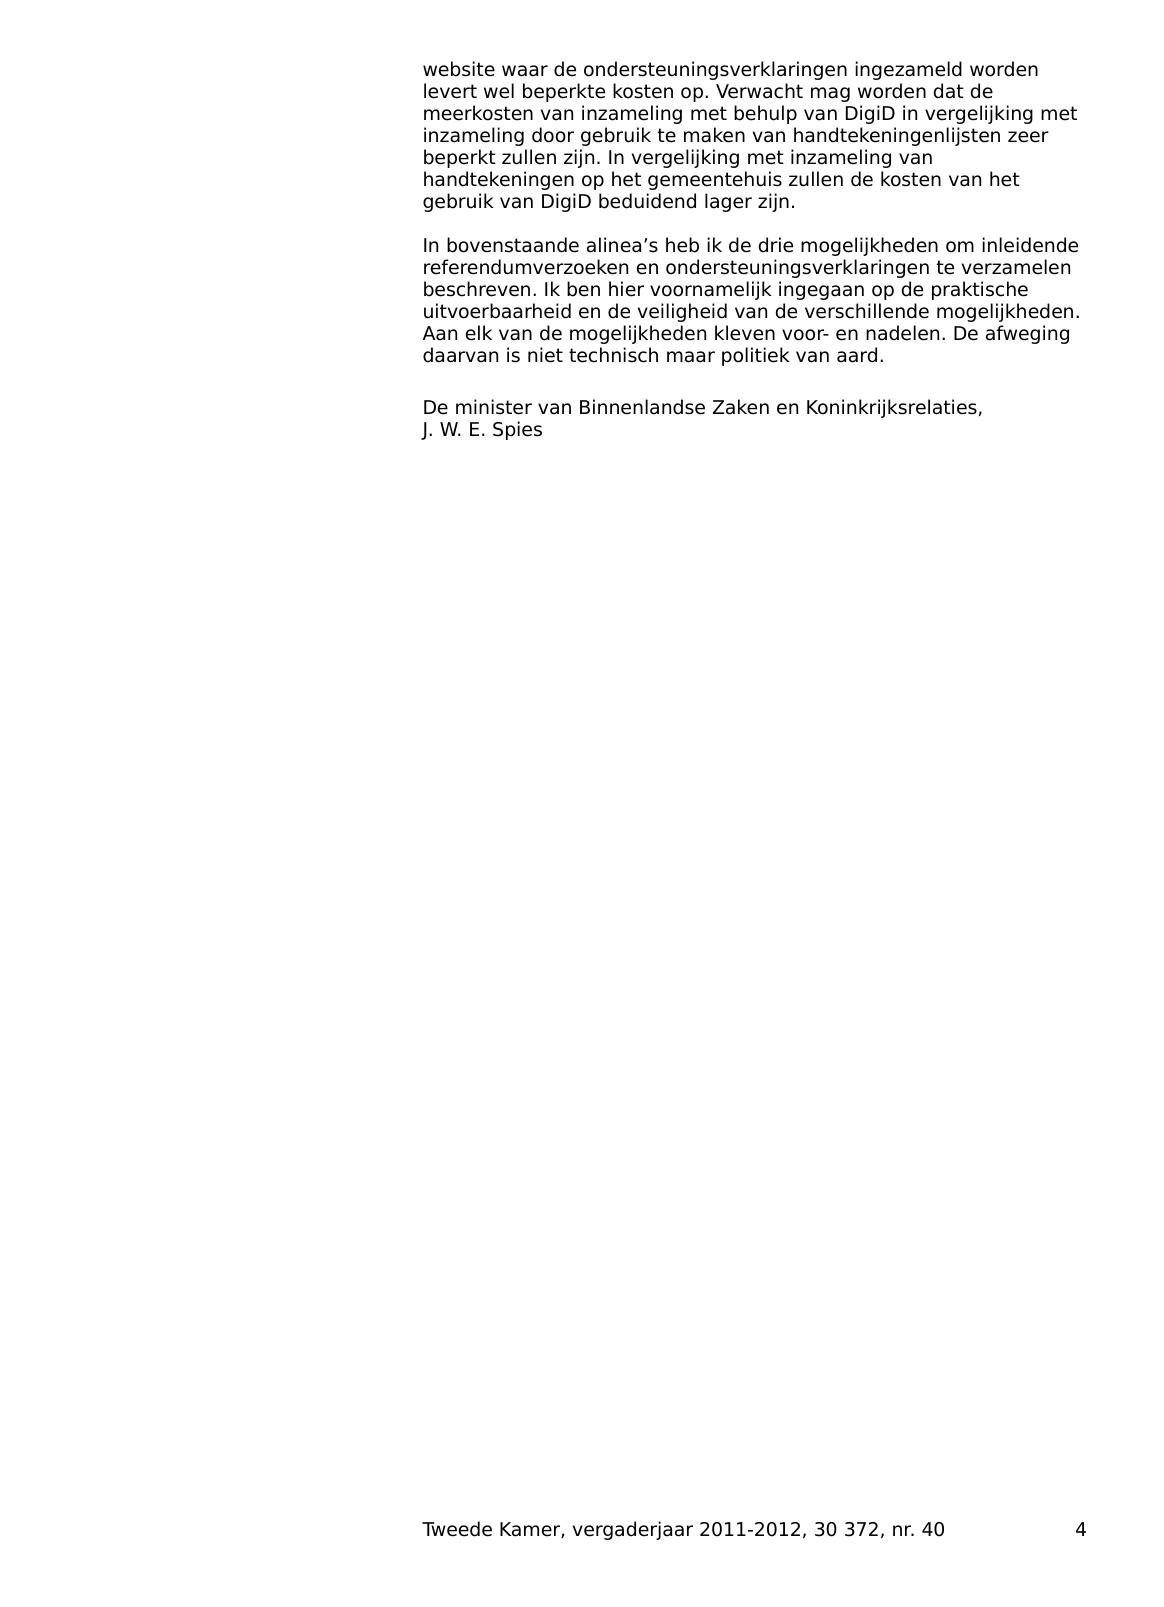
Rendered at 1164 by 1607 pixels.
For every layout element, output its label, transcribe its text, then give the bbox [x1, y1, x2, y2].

text De minister van Binnenlandse Zaken en Koninkrijksrelaties, J. W. E. Spies [422, 397, 1087, 441]
text website waar de ondersteuningsverklaringen ingezameld worden levert wel beperkte kosten op. Verwacht mag worden dat de meerkosten van inzameling met behulp van DigiD in vergelijking met inzameling door gebruik te maken van handtekeningenlijsten zeer beperkt zullen zijn. In vergelijking met inzameling van handtekeningen op het gemeentehuis zullen de kosten van het gebruik van DigiD beduidend lager zijn. [422, 59, 1087, 213]
text In bovenstaande alinea’s heb ik de drie mogelijkheden om inleidende referendumverzoeken en ondersteuningsverklaringen te verzamelen beschreven. Ik ben hier voornamelijk ingegaan op de praktische uitvoerbaarheid en de veiligheid van de verschillende mogelijkheden. Aan elk van de mogelijkheden kleven voor- en nadelen. De afweging daarvan is niet technisch maar politiek van aard. [422, 235, 1087, 367]
